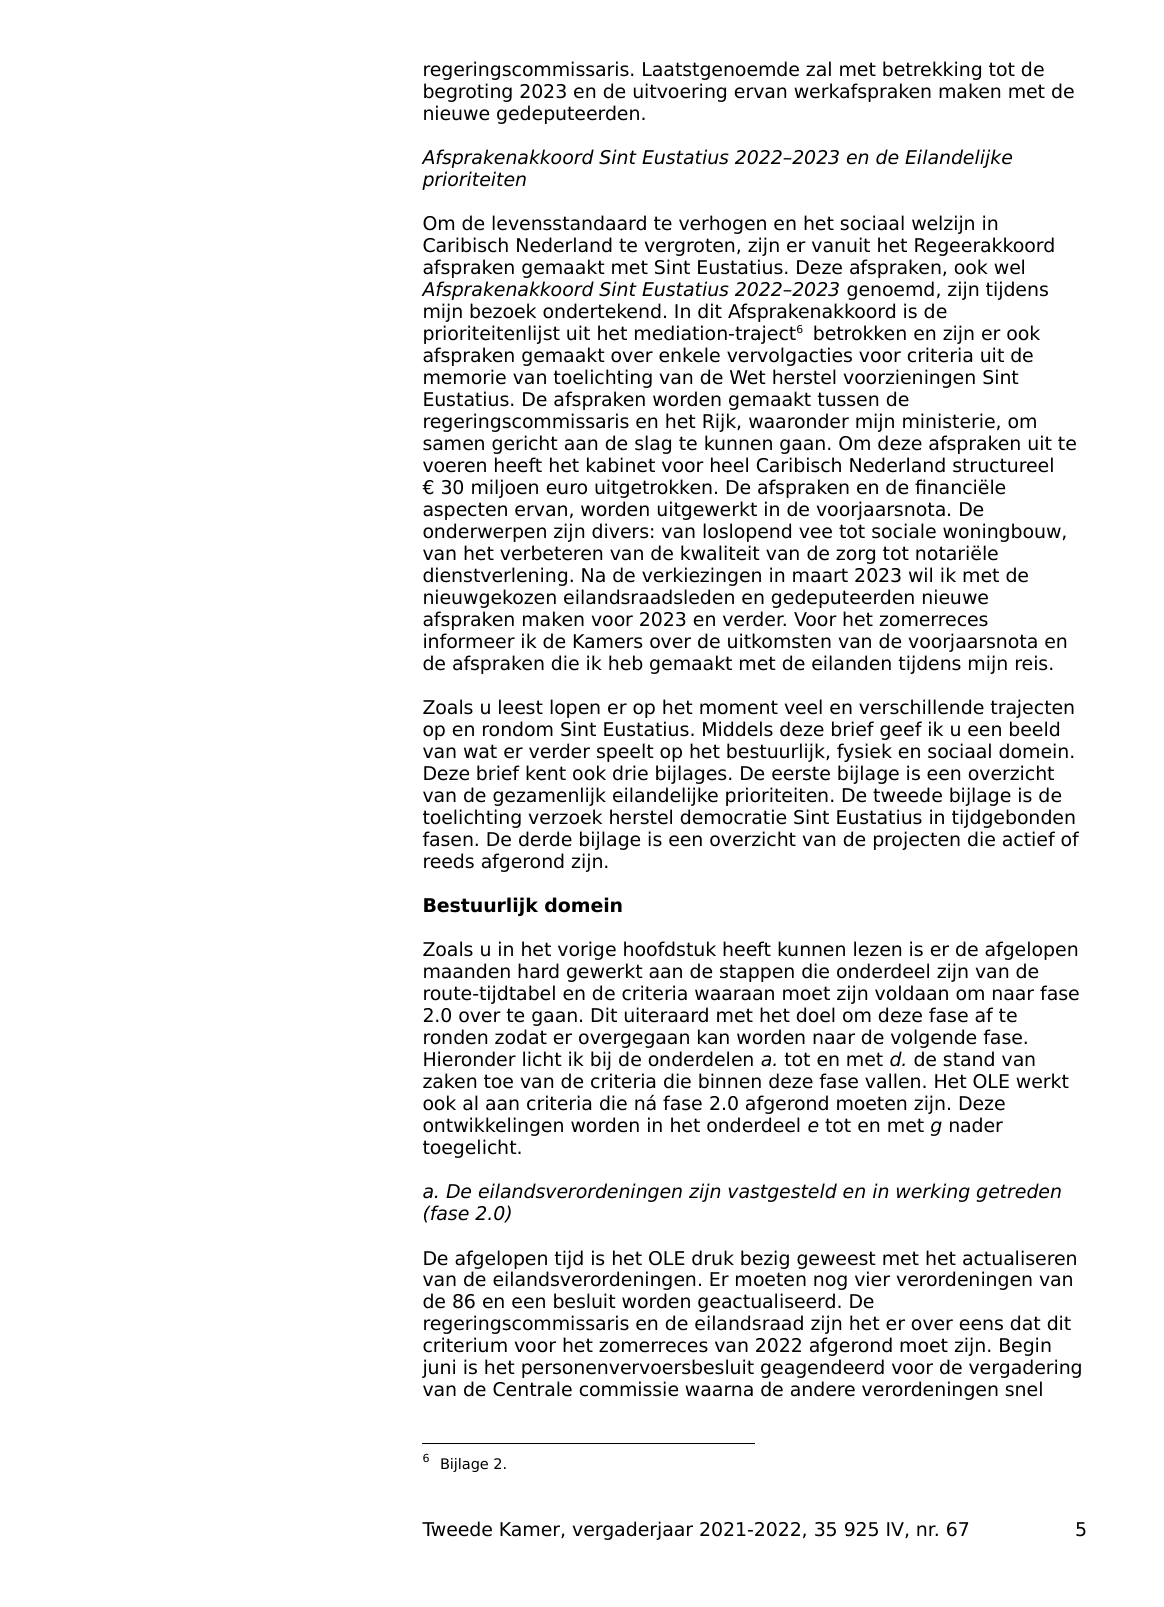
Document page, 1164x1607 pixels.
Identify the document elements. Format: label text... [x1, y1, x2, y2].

text Zoals u leest lopen er op het moment veel en verschillende trajecten op en rondom Sint Eustatius. Middels deze brief geef ik u een beeld van wat er verder speelt op het bestuurlijk, fysiek en sociaal domein. Deze brief kent ook drie bijlages. De eerste bijlage is een overzicht van de gezamenlijk eilandelijke prioriteiten. De tweede bijlage is de toelichting verzoek herstel democratie Sint Eustatius in tijdgebonden fasen. De derde bijlage is een overzicht van de projecten die actief of reeds afgerond zijn. [422, 697, 1087, 873]
subtitle Afsprakenakkoord Sint Eustatius 2022–2023 en de Eilandelijke prioriteiten [422, 147, 1087, 191]
text Bijlage 2. [422, 1452, 1087, 1474]
text regeringscommissaris. Laatstgenoemde zal met betrekking tot de begroting 2023 en de uitvoering ervan werkafspraken maken met de nieuwe gedeputeerden. [422, 59, 1087, 125]
text Om de levensstandaard te verhogen en het sociaal welzijn in Caribisch Nederland te vergroten, zijn er vanuit het Regeerakkoord afspraken gemaakt met Sint Eustatius. Deze afspraken, ook wel Afsprakenakkoord Sint Eustatius 2022–2023 genoemd, zijn tijdens mijn bezoek ondertekend. In dit Afsprakenakkoord is de prioriteitenlijst uit het mediation-traject betrokken en zijn er ook afspraken gemaakt over enkele vervolgacties voor criteria uit de memorie van toelichting van de Wet herstel voorzieningen Sint Eustatius. De afspraken worden gemaakt tussen de regeringscommissaris en het Rijk, waaronder mijn ministerie, om samen gericht aan de slag te kunnen gaan. Om deze afspraken uit te voeren heeft het kabinet voor heel Caribisch Nederland structureel € 30 miljoen euro uitgetrokken. De afspraken en de financiële aspecten ervan, worden uitgewerkt in de voorjaarsnota. De onderwerpen zijn divers: van loslopend vee tot sociale woningbouw, van het verbeteren van de kwaliteit van de zorg tot notariële dienstverlening. Na de verkiezingen in maart 2023 wil ik met de nieuwgekozen eilandsraadsleden en gedeputeerden nieuwe afspraken maken voor 2023 en verder. Voor het zomerreces informeer ik de Kamers over de uitkomsten van de voorjaarsnota en de afspraken die ik heb gemaakt met de eilanden tijdens mijn reis. [422, 213, 1087, 675]
text Zoals u in het vorige hoofdstuk heeft kunnen lezen is er de afgelopen maanden hard gewerkt aan de stappen die onderdeel zijn van de route-tijdtabel en de criteria waaraan moet zijn voldaan om naar fase 2.0 over te gaan. Dit uiteraard met het doel om deze fase af te ronden zodat er overgegaan kan worden naar de volgende fase. Hieronder licht ik bij de onderdelen a. tot en met d. de stand van zaken toe van de criteria die binnen deze fase vallen. Het OLE werkt ook al aan criteria die ná fase 2.0 afgerond moeten zijn. Deze ontwikkelingen worden in het onderdeel e tot en met g nader toegelicht. [422, 939, 1087, 1159]
subtitle a. De eilandsverordeningen zijn vastgesteld en in werking getreden (fase 2.0) [422, 1181, 1087, 1225]
subtitle Bestuurlijk domein [422, 895, 1087, 917]
text De afgelopen tijd is het OLE druk bezig geweest met het actualiseren van de eilandsverordeningen. Er moeten nog vier verordeningen van de 86 en een besluit worden geactualiseerd. De regeringscommissaris en de eilandsraad zijn het er over eens dat dit criterium voor het zomerreces van 2022 afgerond moet zijn. Begin juni is het personenvervoersbesluit geagendeerd voor de vergadering van de Centrale commissie waarna de andere verordeningen snel [422, 1247, 1087, 1401]
